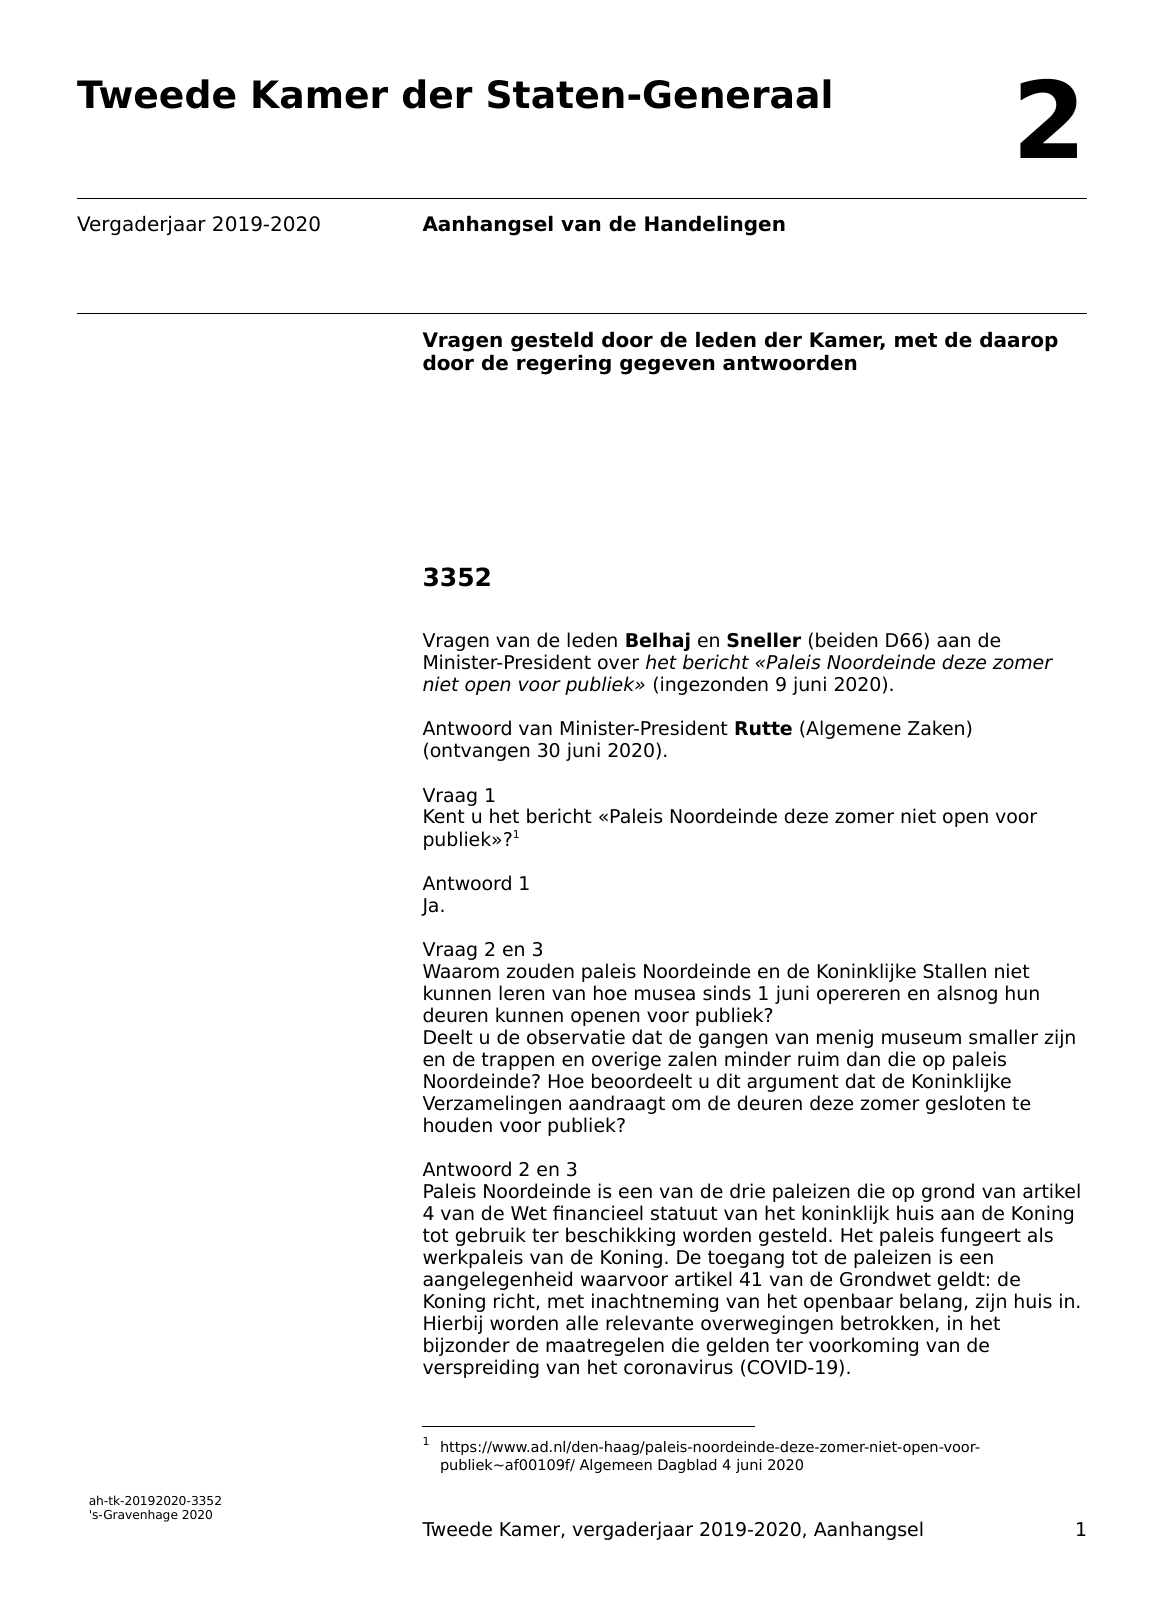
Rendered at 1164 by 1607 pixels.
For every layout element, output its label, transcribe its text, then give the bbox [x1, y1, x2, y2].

table_cell [77, 314, 422, 375]
text Vragen van de leden Belhaj en Sneller (beiden D66) aan de Minister-President over het bericht «Paleis Noordeinde deze zomer niet open voor publiek» (ingezonden 9 juni 2020). [422, 630, 1087, 696]
text Antwoord van Minister-President Rutte (Algemene Zaken) (ontvangen 30 juni 2020). [422, 718, 1087, 762]
table_header Tweede Kamer der Staten-Generaal [77, 59, 886, 198]
text Ja. [422, 894, 1087, 917]
text 3352 [422, 563, 1087, 592]
text Kent u het bericht «Paleis Noordeinde deze zomer niet open voor publiek»? [422, 806, 1087, 850]
table_cell Aanhangsel van de Handelingen [422, 199, 1087, 313]
text Vraag 1 [422, 784, 1087, 806]
text ah-tk-20192020-3352 [88, 1494, 323, 1508]
text Paleis Noordeinde is een van de drie paleizen die op grond van artikel 4 van de Wet financieel statuut van het koninklijk huis aan de Koning tot gebruik ter beschikking worden gesteld. Het paleis fungeert als werkpaleis van de Koning. De toegang tot de paleizen is een aangelegenheid waarvoor artikel 41 van de Grondwet geldt: de Koning richt, met inachtneming van het openbaar belang, zijn huis in. Hierbij worden alle relevante overwegingen betrokken, in het bijzonder de maatregelen die gelden ter voorkoming van de verspreiding van het coronavirus (COVID-19). [422, 1181, 1087, 1378]
text Antwoord 1 [422, 873, 1087, 894]
text 's-Gravenhage 2020 [88, 1508, 323, 1522]
text https://www.ad.nl/den-haag/paleis-noordeinde-deze-zomer-niet-open-voor-publiek~af00109f/ Algemeen Dagblad 4 juni 2020 [422, 1435, 1087, 1474]
table_header 2 [886, 59, 1087, 198]
table_cell Vragen gesteld door de leden der Kamer, met de daarop door de regering gegeven antwoorden [422, 314, 1087, 375]
text Waarom zouden paleis Noordeinde en de Koninklijke Stallen niet kunnen leren van hoe musea sinds 1 juni opereren en alsnog hun deuren kunnen openen voor publiek? [422, 961, 1087, 1027]
text Deelt u de observatie dat de gangen van menig museum smaller zijn en de trappen en overige zalen minder ruim dan die op paleis Noordeinde? Hoe beoordeelt u dit argument dat de Koninklijke Verzamelingen aandraagt om de deuren deze zomer gesloten te houden voor publiek? [422, 1027, 1087, 1137]
text Vraag 2 en 3 [422, 939, 1087, 961]
text Antwoord 2 en 3 [422, 1159, 1087, 1181]
table_cell Vergaderjaar 2019-2020 [77, 199, 422, 313]
